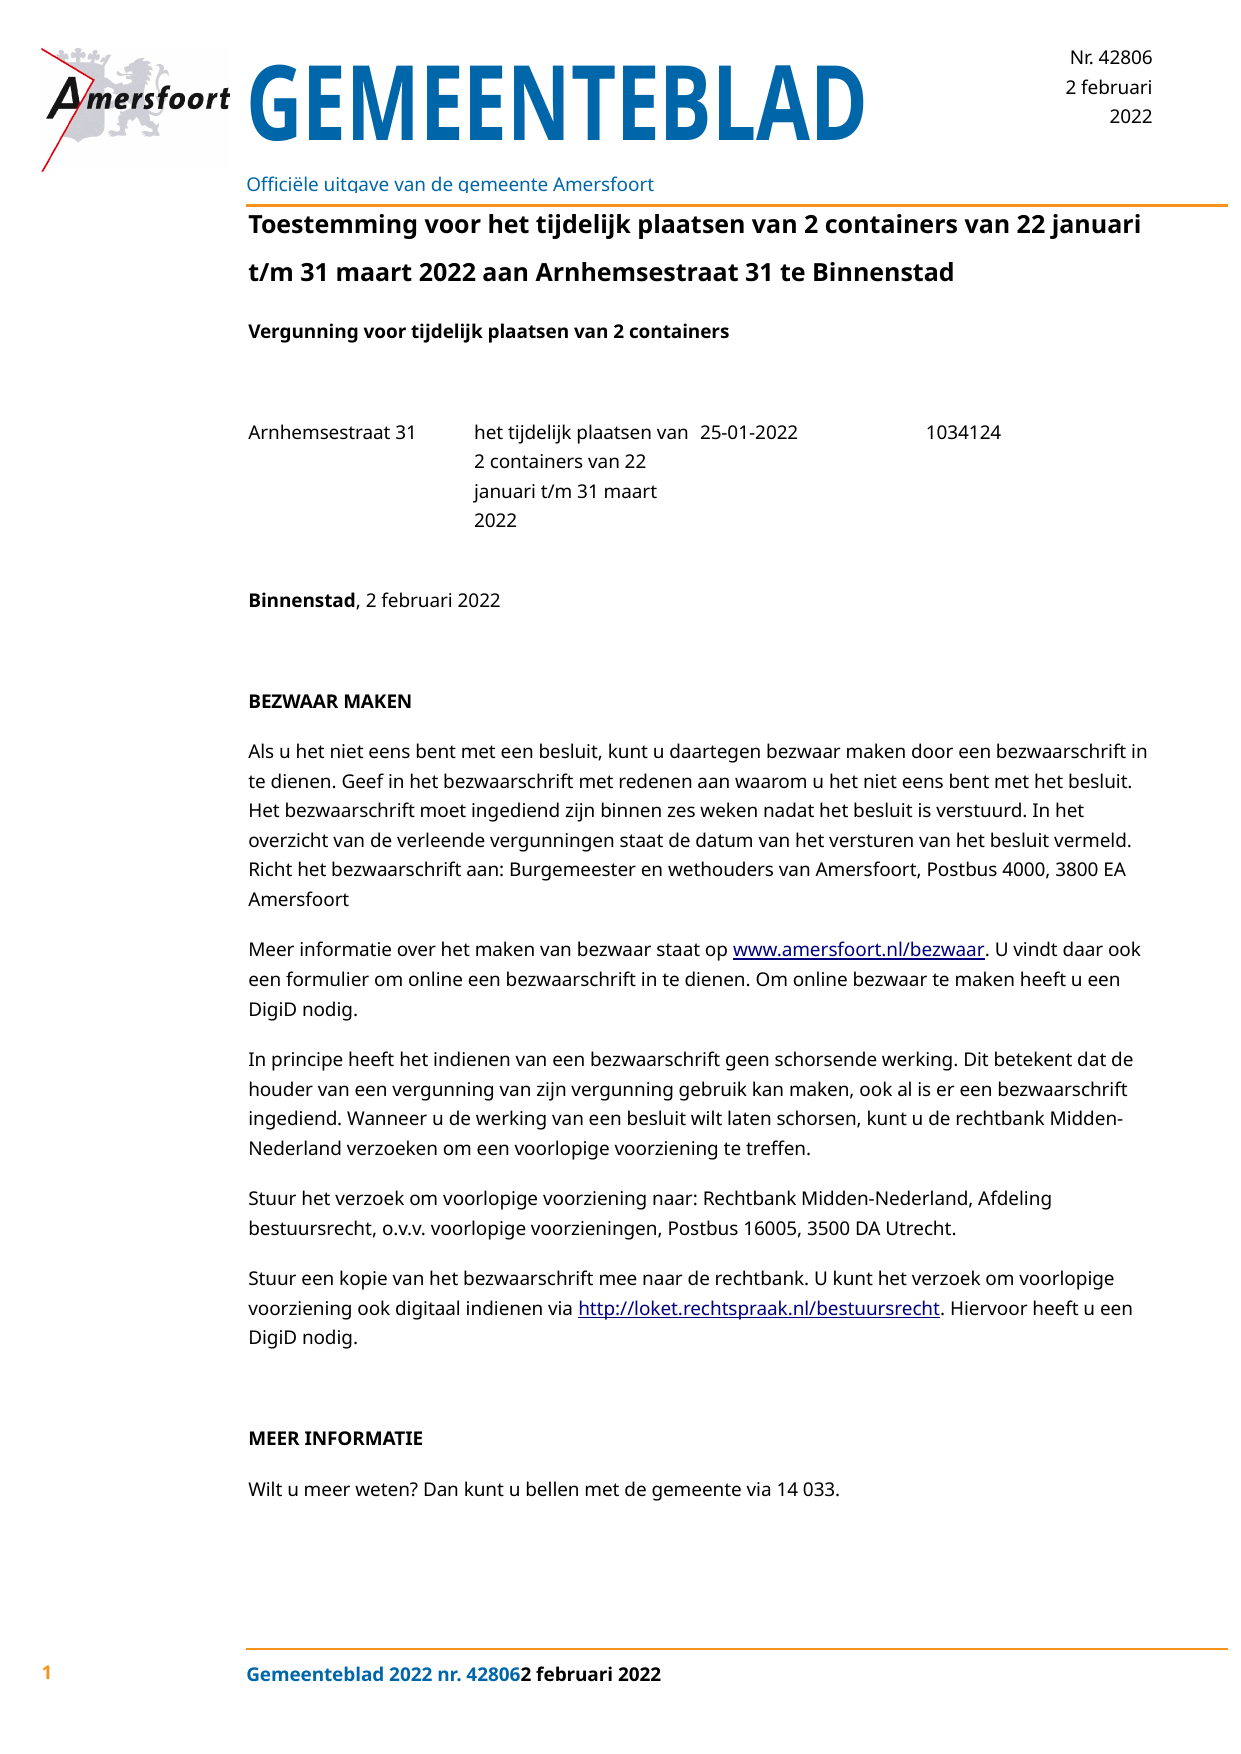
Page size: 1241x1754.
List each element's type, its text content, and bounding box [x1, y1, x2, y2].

text Stuur een kopie van het bezwaarschrift mee naar de rechtbank. U kunt het verzoek om voorlopige voorziening ook digitaal indienen via http://loket.rechtspraak.nl/bestuursrecht. Hiervoor heeft u een DigiD nodig. [248, 1265, 1152, 1350]
table_header 1034124 [926, 419, 1152, 533]
text Binnenstad, 2 februari 2022 [248, 587, 1152, 613]
text In principe heeft het indienen van een bezwaarschrift geen schorsende werking. Dit betekent dat de houder van een vergunning van zijn vergunning gebruik kan maken, ook al is er een bezwaarschrift ingediend. Wanneer u de werking van een besluit wilt laten schorsen, kunt u de rechtbank Midden-Nederland verzoeken om een voorlopige voorziening te treffen. [248, 1046, 1152, 1161]
picture [41, 47, 231, 172]
text Wilt u meer weten? Dan kunt u bellen met de gemeente via 14 033. [248, 1476, 1152, 1501]
text Vergunning voor tijdelijk plaatsen van 2 containers [248, 318, 1152, 344]
text BEZWAAR MAKEN [248, 688, 1152, 713]
text Stuur het verzoek om voorlopige voorziening naar: Rechtbank Midden-Nederland, Afdeling bestuursrecht, o.v.v. voorlopige voorzieningen, Postbus 16005, 3500 DA Utrecht. [248, 1185, 1152, 1241]
text Als u het niet eens bent met een besluit, kunt u daartegen bezwaar maken door een bezwaarschrift in te dienen. Geef in het bezwaarschrift met redenen aan waarom u het niet eens bent met het besluit. Het bezwaarschrift moet ingediend zijn binnen zes weken nadat het besluit is verstuurd. In het overzicht van de verleende vergunningen staat de datum van het versturen van het besluit vermeld. Richt het bezwaarschrift aan: Burgemeester en wethouders van Amersfoort, Postbus 4000, 3800 EA Amersfoort [248, 738, 1152, 912]
table_header het tijdelijk plaatsen van 2 containers van 22 januari t/m 31 maart 2022 [474, 419, 700, 533]
text MEER INFORMATIE [248, 1425, 1152, 1451]
text Toestemming voor het tijdelijk plaatsen van 2 containers van 22 januari t/m 31 maart 2022 aan Arnhemsestraat 31 te Binnenstad [248, 207, 1152, 288]
table_header 25-01-2022 [700, 419, 926, 533]
text Meer informatie over het maken van bezwaar staat op www.amersfoort.nl/bezwaar. U vindt daar ook een formulier om online een bezwaarschrift in te dienen. Om online bezwaar te maken heeft u een DigiD nodig. [248, 937, 1152, 1021]
table_header Arnhemsestraat 31 [248, 419, 474, 533]
